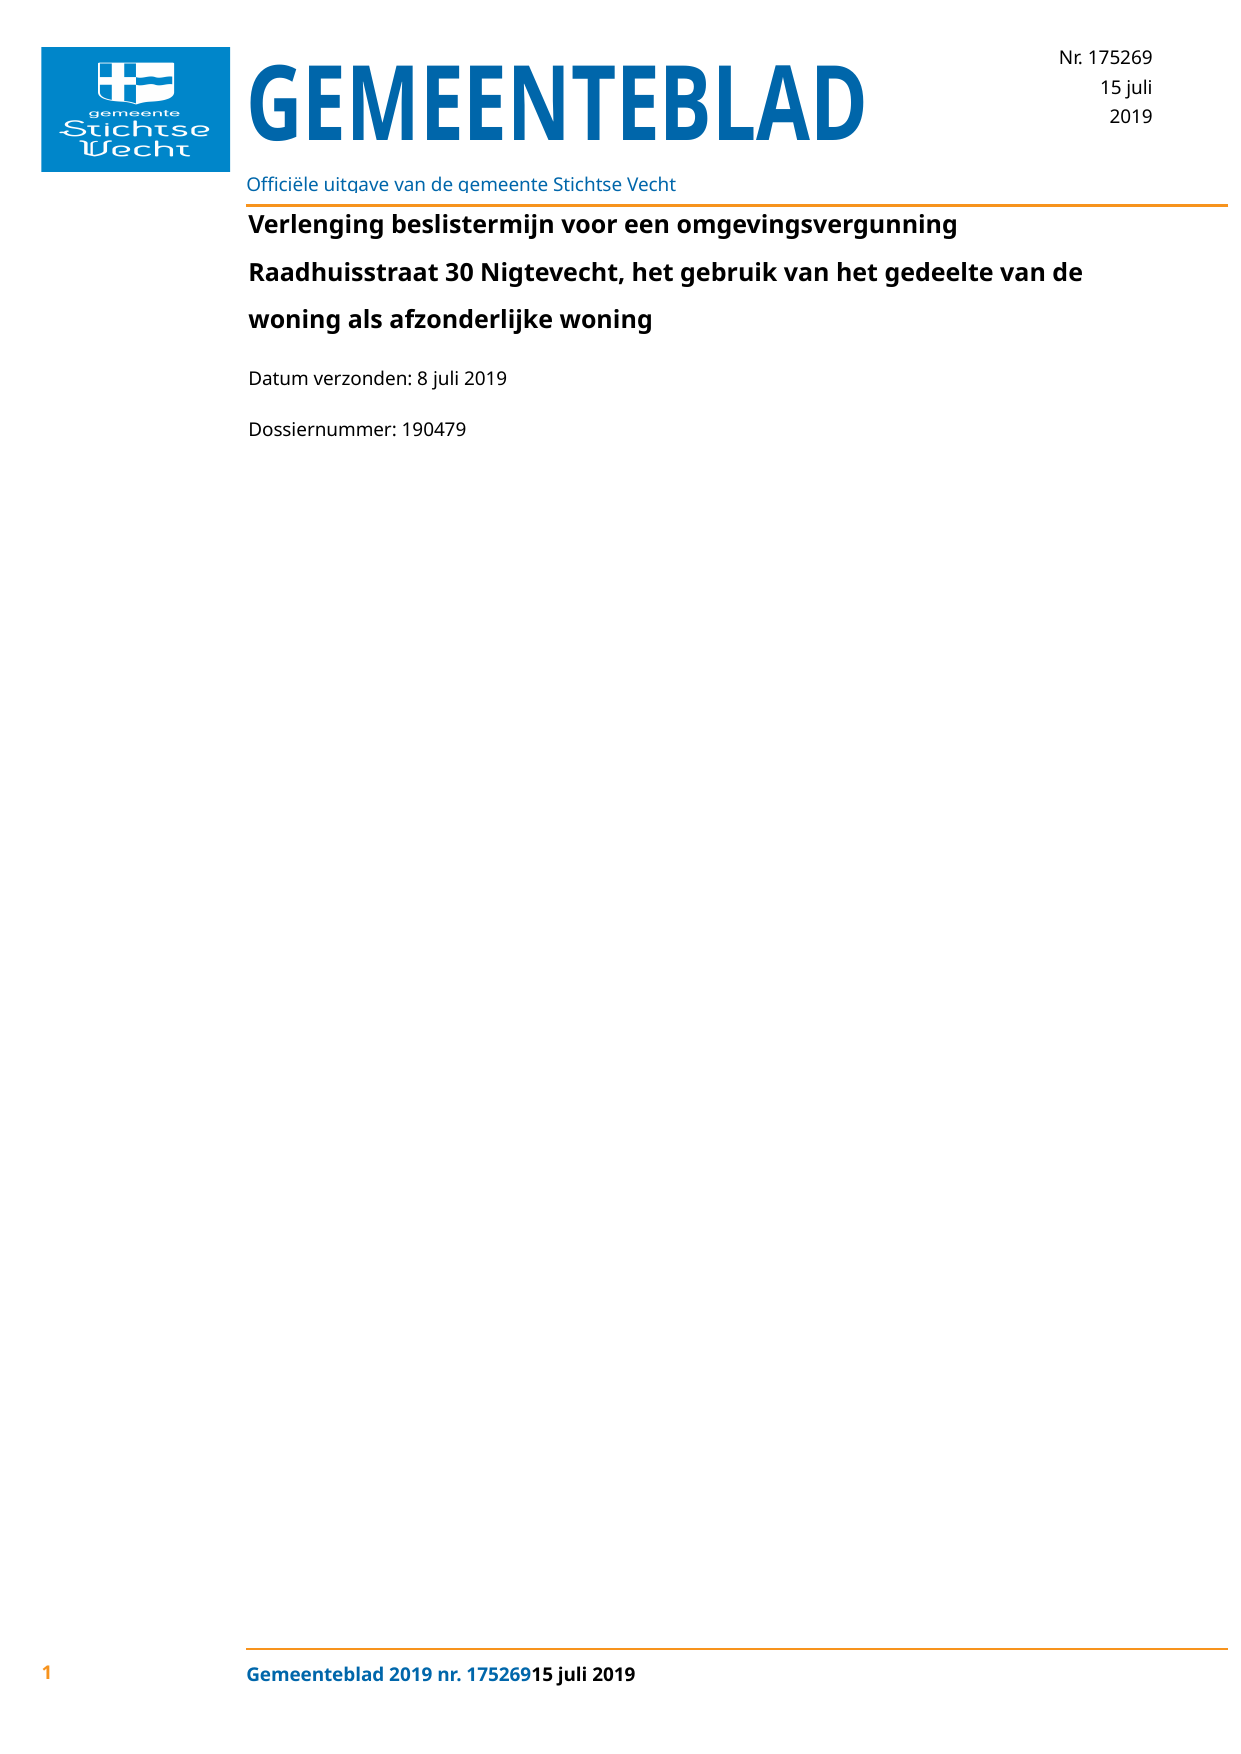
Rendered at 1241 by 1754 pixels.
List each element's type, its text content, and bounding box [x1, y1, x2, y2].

text Verlenging beslistermijn voor een omgevingsvergunning Raadhuisstraat 30 Nigtevecht, het gebruik van het gedeelte van de woning als afzonderlijke woning [248, 207, 1152, 336]
picture [99, 63, 135, 101]
text Dossiernummer: 190479 [248, 416, 1152, 442]
picture [137, 63, 174, 103]
text Datum verzonden: 8 juli 2019 [248, 366, 1152, 391]
